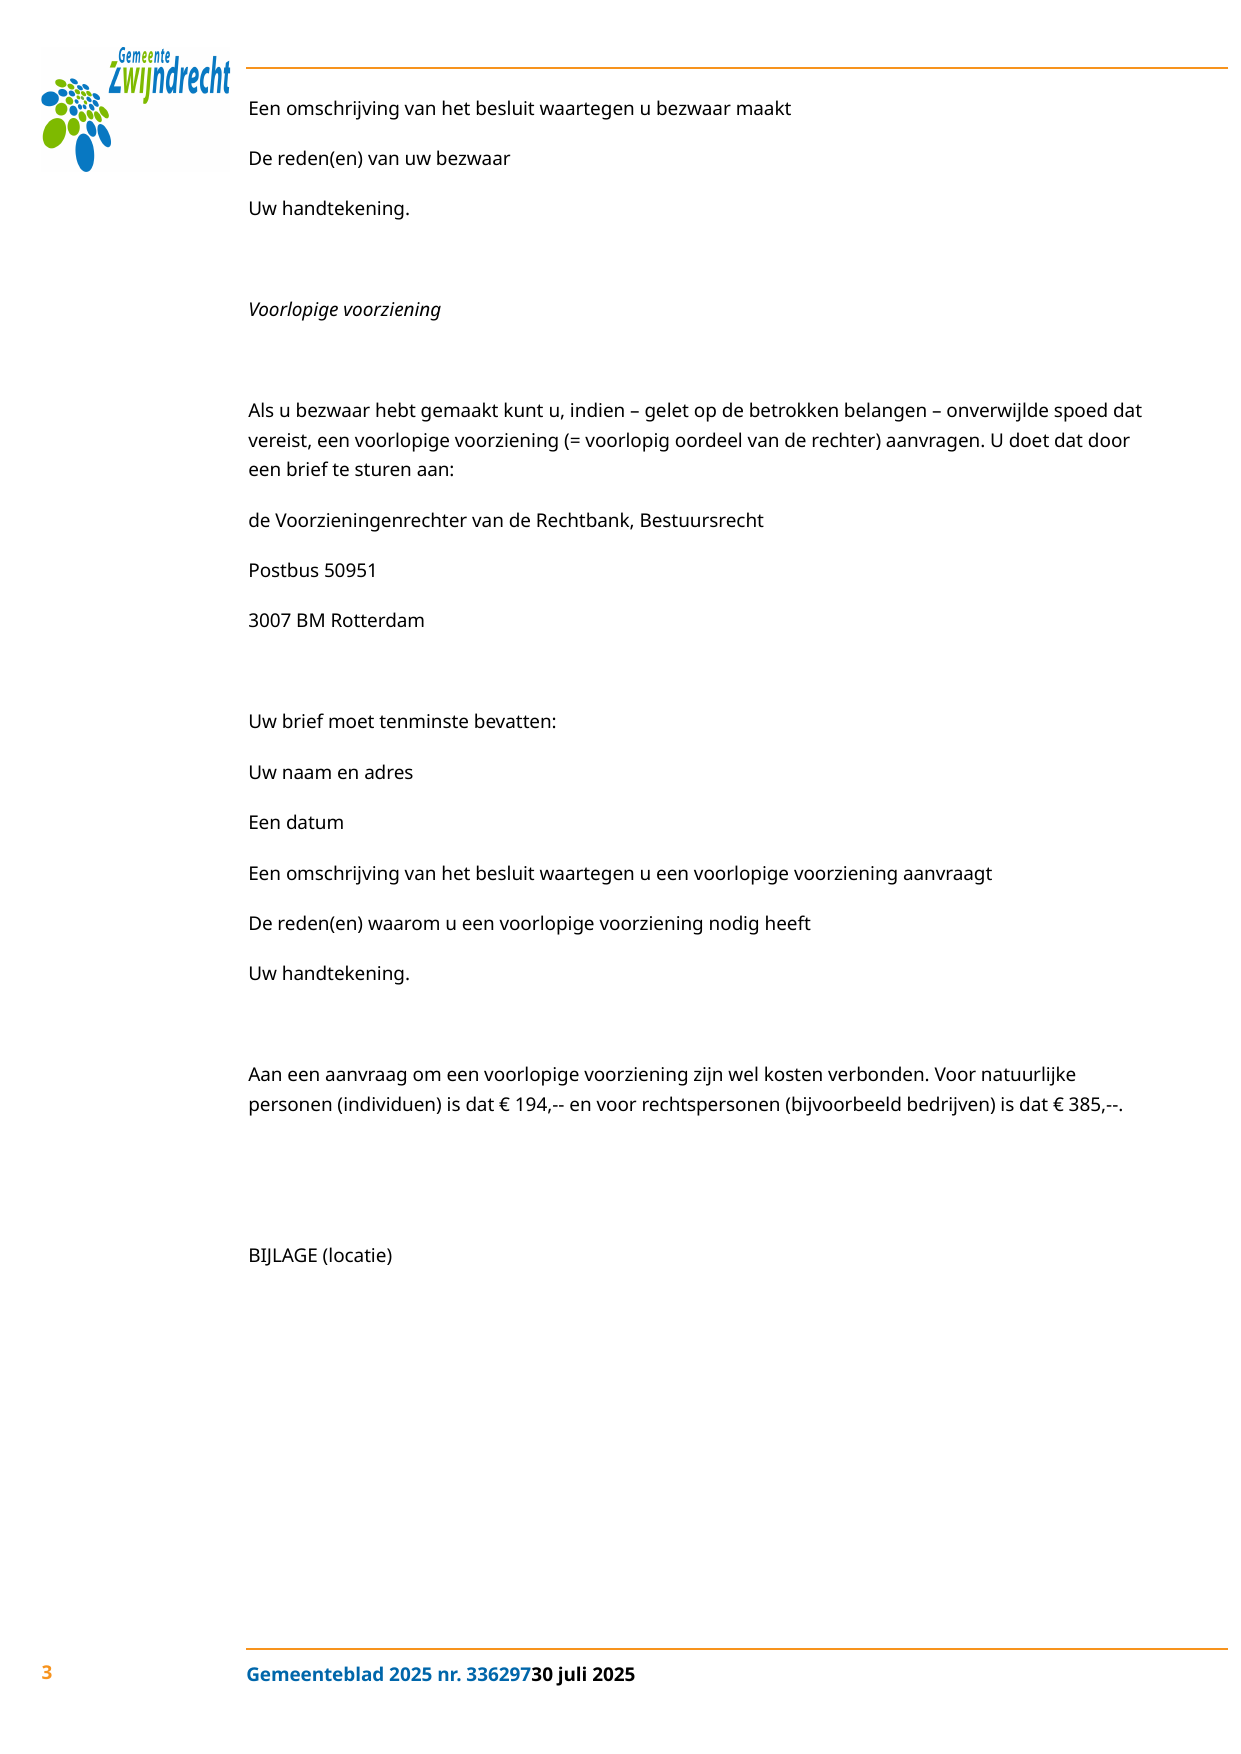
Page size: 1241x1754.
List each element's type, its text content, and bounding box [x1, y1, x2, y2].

text De reden(en) waarom u een voorlopige voorziening nodig heeft [248, 910, 1152, 936]
text De reden(en) van uw bezwaar [248, 145, 1152, 171]
text Uw brief moet tenminste bevatten: [248, 708, 1152, 734]
text Als u bezwaar hebt gemaakt kunt u, indien – gelet op de betrokken belangen – onverwijlde spoed dat vereist, een voorlopige voorziening (= voorlopig oordeel van de rechter) aanvragen. U doet dat door een brief te sturen aan: [248, 397, 1152, 482]
text Uw handtekening. [248, 196, 1152, 221]
text BIJLAGE (locatie) [248, 1242, 1152, 1268]
text Een omschrijving van het besluit waartegen u bezwaar maakt [248, 95, 1152, 121]
text Aan een aanvraag om een voorlopige voorziening zijn wel kosten verbonden. Voor natuurlijke personen (individuen) is dat € 194,-- en voor rechtspersonen (bijvoorbeeld bedrijven) is dat € 385,--. [248, 1061, 1152, 1117]
text Uw handtekening. [248, 961, 1152, 986]
picture [41, 47, 231, 172]
text 3007 BM Rotterdam [248, 608, 1152, 633]
text de Voorzieningenrechter van de Rechtbank, Bestuursrecht [248, 507, 1152, 533]
text Uw naam en adres [248, 759, 1152, 785]
text Voorlopige voorziening [248, 296, 1152, 322]
text Postbus 50951 [248, 557, 1152, 583]
text Een omschrijving van het besluit waartegen u een voorlopige voorziening aanvraagt [248, 860, 1152, 886]
text Een datum [248, 809, 1152, 835]
